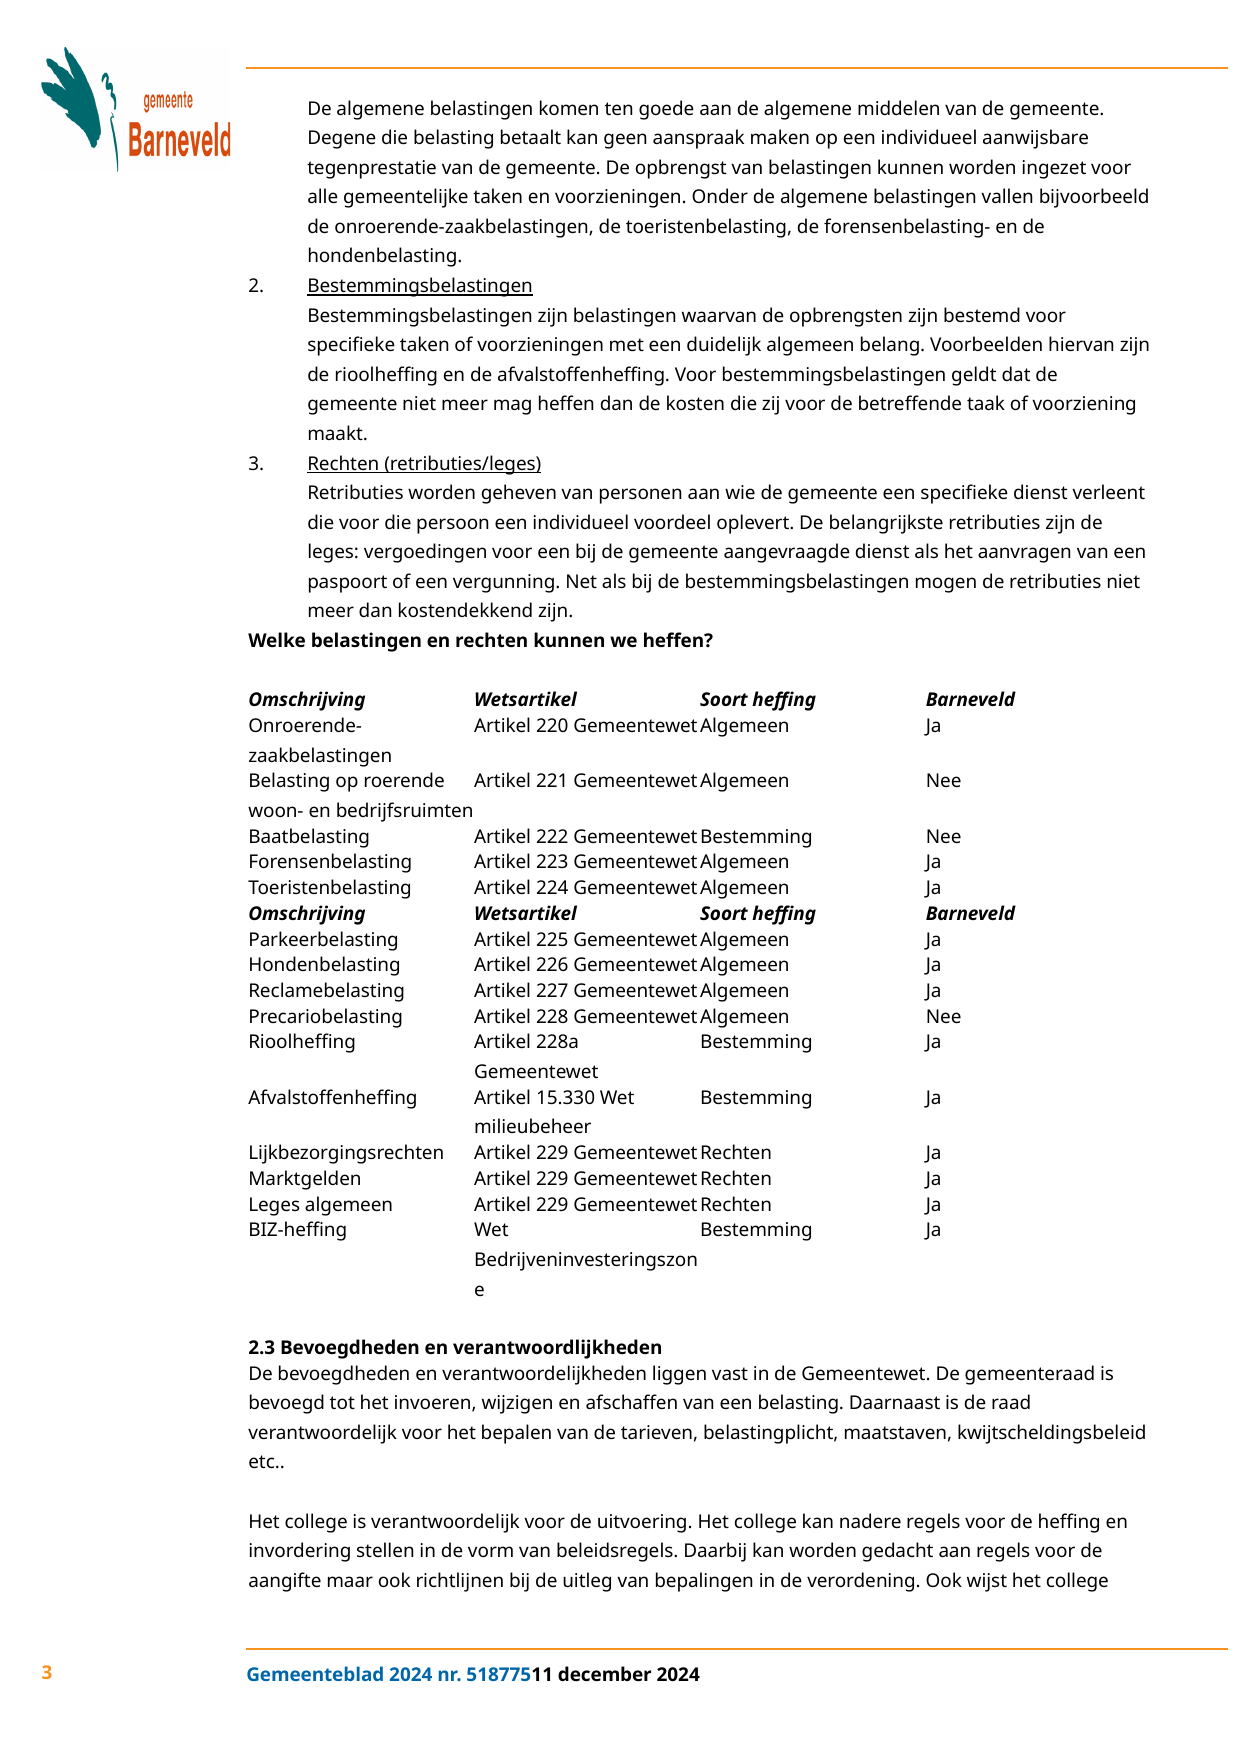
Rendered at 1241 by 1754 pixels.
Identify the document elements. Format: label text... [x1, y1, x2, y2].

table_cell Ja [926, 1165, 1152, 1191]
table_header Barneveld [926, 687, 1152, 712]
table_cell Algemeen [700, 977, 926, 1003]
table_cell Algemeen [700, 712, 926, 768]
text Welke belastingen en rechten kunnen we heffen? [248, 627, 1152, 653]
table_cell Leges algemeen [248, 1191, 474, 1217]
table_cell Artikel 227 Gemeentewet [474, 977, 700, 1003]
table_cell Rechten [700, 1165, 926, 1191]
table_cell Algemeen [700, 1003, 926, 1029]
table_cell Soort heffing [700, 900, 926, 926]
table_cell Ja [926, 712, 1152, 768]
table_cell Parkeerbelasting [248, 926, 474, 952]
table_cell Artikel 222 Gemeentewet [474, 823, 700, 849]
table_cell Rioolheffing [248, 1029, 474, 1084]
table_cell Belasting op roerende woon- en bedrijfsruimten [248, 768, 474, 823]
table_cell Baatbelasting [248, 823, 474, 849]
table_cell Ja [926, 926, 1152, 952]
table_cell Lijkbezorgingsrechten [248, 1139, 474, 1165]
table_cell Artikel 223 Gemeentewet [474, 849, 700, 874]
table_cell Bestemming [700, 823, 926, 849]
table_cell Algemeen [700, 874, 926, 900]
table_cell Rechten [700, 1139, 926, 1165]
table_cell Bestemming [700, 1217, 926, 1301]
table_cell Artikel 221 Gemeentewet [474, 768, 700, 823]
table_cell Artikel 228a Gemeentewet [474, 1029, 700, 1084]
table_cell Artikel 229 Gemeentewet [474, 1191, 700, 1217]
table_cell Omschrijving [248, 900, 474, 926]
list Retributies worden geheven van personen aan wie de gemeente een specifieke dienst verleent die voor die persoon een individueel voordeel oplevert. De belangrijkste retributies zijn de leges: vergoedingen voor een bij de gemeente aangevraagde dienst als het aanvragen van een paspoort of een vergunning. Net als bij de bestemmingsbelastingen mogen de retributies niet meer dan kostendekkend zijn. [248, 479, 1152, 623]
list Bestemmingsbelastingen zijn belastingen waarvan de opbrengsten zijn bestemd voor specifieke taken of voorzieningen met een duidelijk algemeen belang. Voorbeelden hiervan zijn de rioolheffing en de afvalstoffenheffing. Voor bestemmingsbelastingen geldt dat de gemeente niet meer mag heffen dan de kosten die zij voor de betreffende taak of voorziening maakt. [248, 302, 1152, 446]
table_cell Algemeen [700, 952, 926, 977]
table_cell Artikel 226 Gemeentewet [474, 952, 700, 977]
table_cell Artikel 228 Gemeentewet [474, 1003, 700, 1029]
list Bestemmingsbelastingen [248, 272, 1152, 298]
table_cell Ja [926, 1217, 1152, 1301]
table_cell Ja [926, 1084, 1152, 1139]
table_cell Ja [926, 1029, 1152, 1084]
table_cell Wet Bedrijveninvesteringszone [474, 1217, 700, 1301]
table_cell Ja [926, 849, 1152, 874]
table_cell Marktgelden [248, 1165, 474, 1191]
table_cell Artikel 225 Gemeentewet [474, 926, 700, 952]
table_cell Onroerende-zaakbelastingen [248, 712, 474, 768]
table_cell Bestemming [700, 1029, 926, 1084]
list De algemene belastingen komen ten goede aan de algemene middelen van de gemeente. Degene die belasting betaalt kan geen aanspraak maken op een individueel aanwijsbare tegenprestatie van de gemeente. De opbrengst van belastingen kunnen worden ingezet voor alle gemeentelijke taken en voorzieningen. Onder de algemene belastingen vallen bijvoorbeeld de onroerende-zaakbelastingen, de toeristenbelasting, de forensenbelasting- en de hondenbelasting. [248, 95, 1152, 268]
table_cell Nee [926, 823, 1152, 849]
table_cell Wetsartikel [474, 900, 700, 926]
table_cell Toeristenbelasting [248, 874, 474, 900]
table_cell Ja [926, 1191, 1152, 1217]
table_cell Reclamebelasting [248, 977, 474, 1003]
table_cell Hondenbelasting [248, 952, 474, 977]
table_cell Artikel 229 Gemeentewet [474, 1139, 700, 1165]
text Het college is verantwoordelijk voor de uitvoering. Het college kan nadere regels voor de heffing en invordering stellen in de vorm van beleidsregels. Daarbij kan worden gedacht aan regels voor de aangifte maar ook richtlijnen bij de uitleg van bepalingen in de verordening. Ook wijst het college [248, 1508, 1152, 1593]
table_cell Ja [926, 874, 1152, 900]
table_cell Algemeen [700, 849, 926, 874]
list Rechten (retributies/leges) [248, 450, 1152, 476]
table_header Omschrijving [248, 687, 474, 712]
table_cell Artikel 220 Gemeentewet [474, 712, 700, 768]
table_cell Artikel 15.330 Wet milieubeheer [474, 1084, 700, 1139]
table_cell Algemeen [700, 768, 926, 823]
table_cell Algemeen [700, 926, 926, 952]
text 2.3 Bevoegdheden en verantwoordlijkheden [248, 1334, 1152, 1360]
table_cell Barneveld [926, 900, 1152, 926]
text De bevoegdheden en verantwoordelijkheden liggen vast in de Gemeentewet. De gemeenteraad is bevoegd tot het invoeren, wijzigen en afschaffen van een belasting. Daarnaast is de raad verantwoordelijk voor het bepalen van de tarieven, belastingplicht, maatstaven, kwijtscheldingsbeleid etc.. [248, 1360, 1152, 1474]
table_cell Nee [926, 1003, 1152, 1029]
table_cell Ja [926, 1139, 1152, 1165]
table_cell Ja [926, 952, 1152, 977]
table_cell Precariobelasting [248, 1003, 474, 1029]
table_header Soort heffing [700, 687, 926, 712]
table_cell Afvalstoffenheffing [248, 1084, 474, 1139]
table_cell Artikel 229 Gemeentewet [474, 1165, 700, 1191]
table_cell Artikel 224 Gemeentewet [474, 874, 700, 900]
table_header Wetsartikel [474, 687, 700, 712]
table_cell BIZ-heffing [248, 1217, 474, 1301]
table_cell Ja [926, 977, 1152, 1003]
table_cell Rechten [700, 1191, 926, 1217]
table_cell Forensenbelasting [248, 849, 474, 874]
table_cell Nee [926, 768, 1152, 823]
table_cell Bestemming [700, 1084, 926, 1139]
picture [41, 47, 231, 172]
